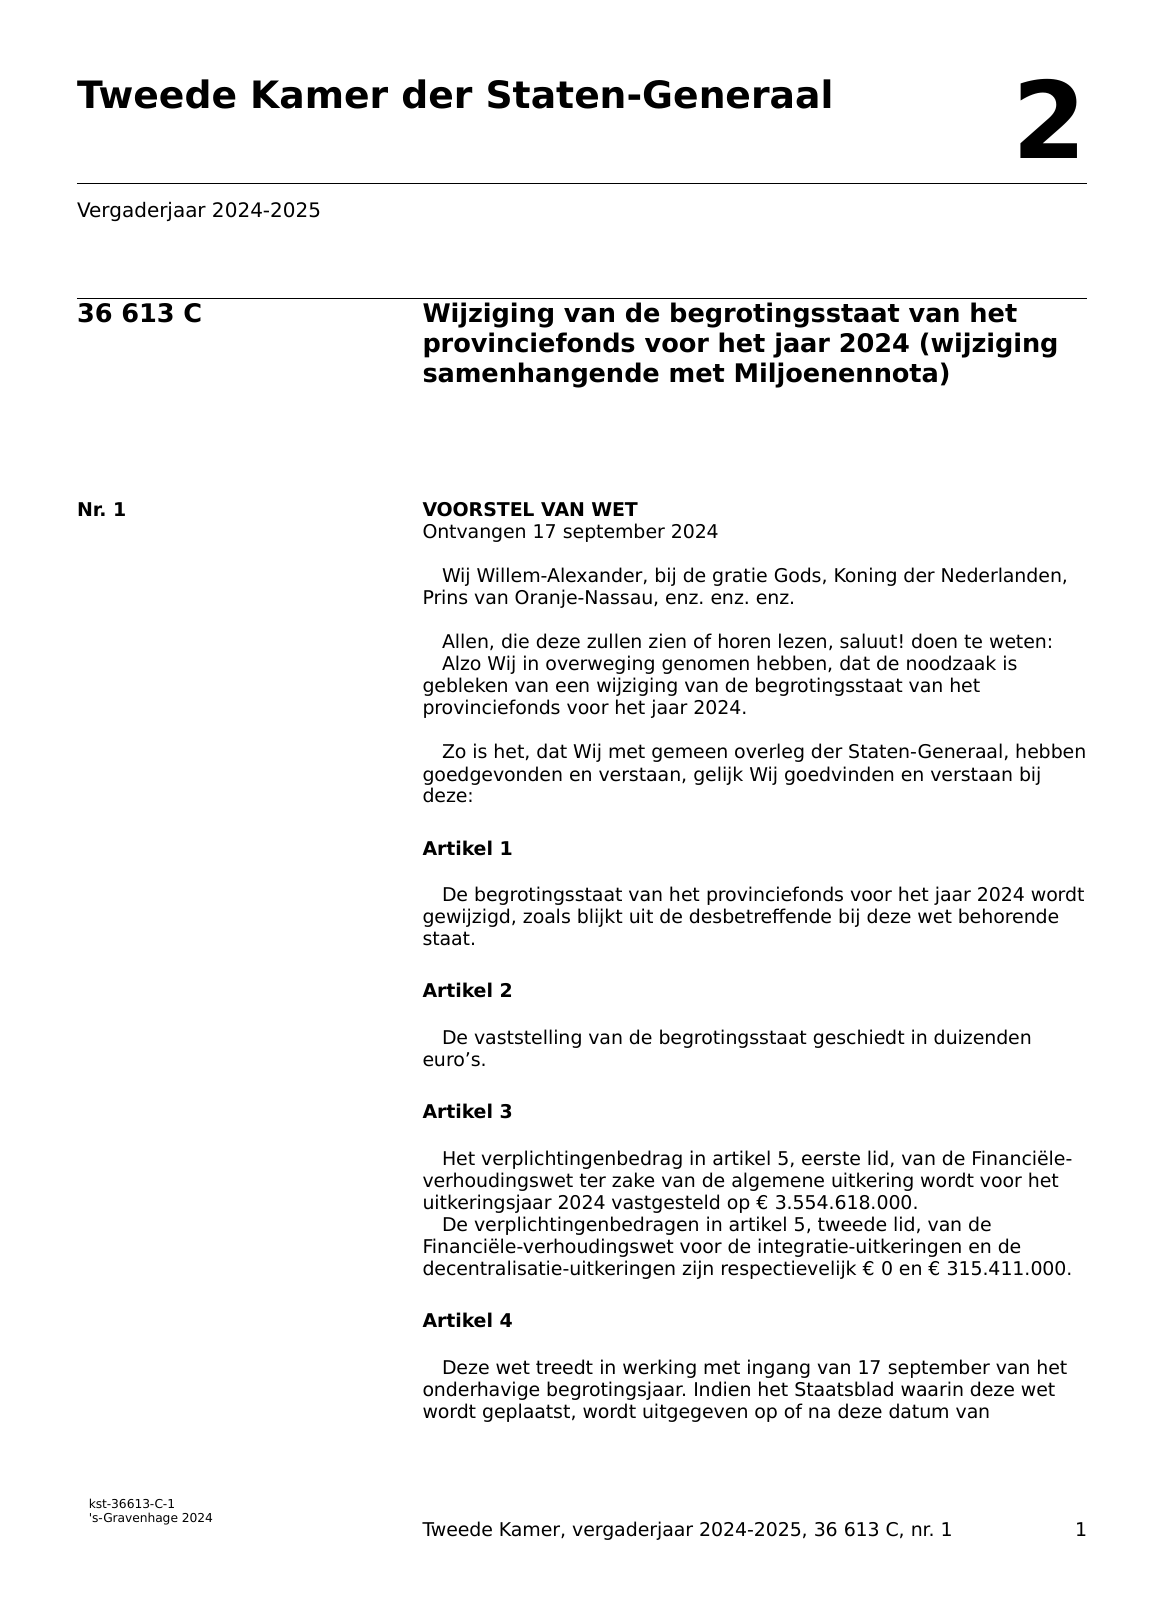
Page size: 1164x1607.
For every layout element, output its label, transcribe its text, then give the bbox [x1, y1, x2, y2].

text Allen, die deze zullen zien of horen lezen, saluut! doen te weten: [422, 631, 1087, 653]
text 's-Gravenhage 2024 [88, 1511, 323, 1525]
text Alzo Wij in overweging genomen hebben, dat de noodzaak is gebleken van een wijziging van de begrotingsstaat van het provinciefonds voor het jaar 2024. [422, 653, 1087, 719]
subtitle Nr. 1 VOORSTEL VAN WET [77, 499, 1087, 521]
text Het verplichtingenbedrag in artikel 5, eerste lid, van de Financiële-verhoudingswet ter zake van de algemene uitkering wordt voor het uitkeringsjaar 2024 vastgesteld op € 3.554.618.000. [422, 1148, 1087, 1214]
table_cell Vergaderjaar 2024-2025 [77, 184, 1087, 298]
subtitle Artikel 3 [422, 1101, 1087, 1123]
subtitle 36 613 C Wijziging van de begrotingsstaat van het provinciefonds voor het jaar 2024 (wijziging samenhangende met Miljoenennota) [77, 299, 1087, 388]
text kst-36613-C-1 [88, 1497, 323, 1511]
text Ontvangen 17 september 2024 [422, 521, 1087, 543]
text Deze wet treedt in werking met ingang van 17 september van het onderhavige begrotingsjaar. Indien het Staatsblad waarin deze wet wordt geplaatst, wordt uitgegeven op of na deze datum van [422, 1357, 1087, 1423]
table_header 2 [886, 59, 1087, 183]
text De vaststelling van de begrotingsstaat geschiedt in duizenden euro’s. [422, 1027, 1087, 1071]
text Wij Willem-Alexander, bij de gratie Gods, Koning der Nederlanden, Prins van Oranje-Nassau, enz. enz. enz. [422, 565, 1087, 609]
text De begrotingsstaat van het provinciefonds voor het jaar 2024 wordt gewijzigd, zoals blijkt uit de desbetreffende bij deze wet behorende staat. [422, 884, 1087, 950]
text De verplichtingenbedragen in artikel 5, tweede lid, van de Financiële-verhoudingswet voor de integratie-uitkeringen en de decentralisatie-uitkeringen zijn respectievelijk € 0 en € 315.411.000. [422, 1214, 1087, 1280]
subtitle Artikel 1 [422, 837, 1087, 859]
text Zo is het, dat Wij met gemeen overleg der Staten-Generaal, hebben goedgevonden en verstaan, gelijk Wij goedvinden en verstaan bij deze: [422, 741, 1087, 807]
table_header Tweede Kamer der Staten-Generaal [77, 59, 886, 183]
subtitle Artikel 2 [422, 980, 1087, 1002]
subtitle Artikel 4 [422, 1310, 1087, 1332]
